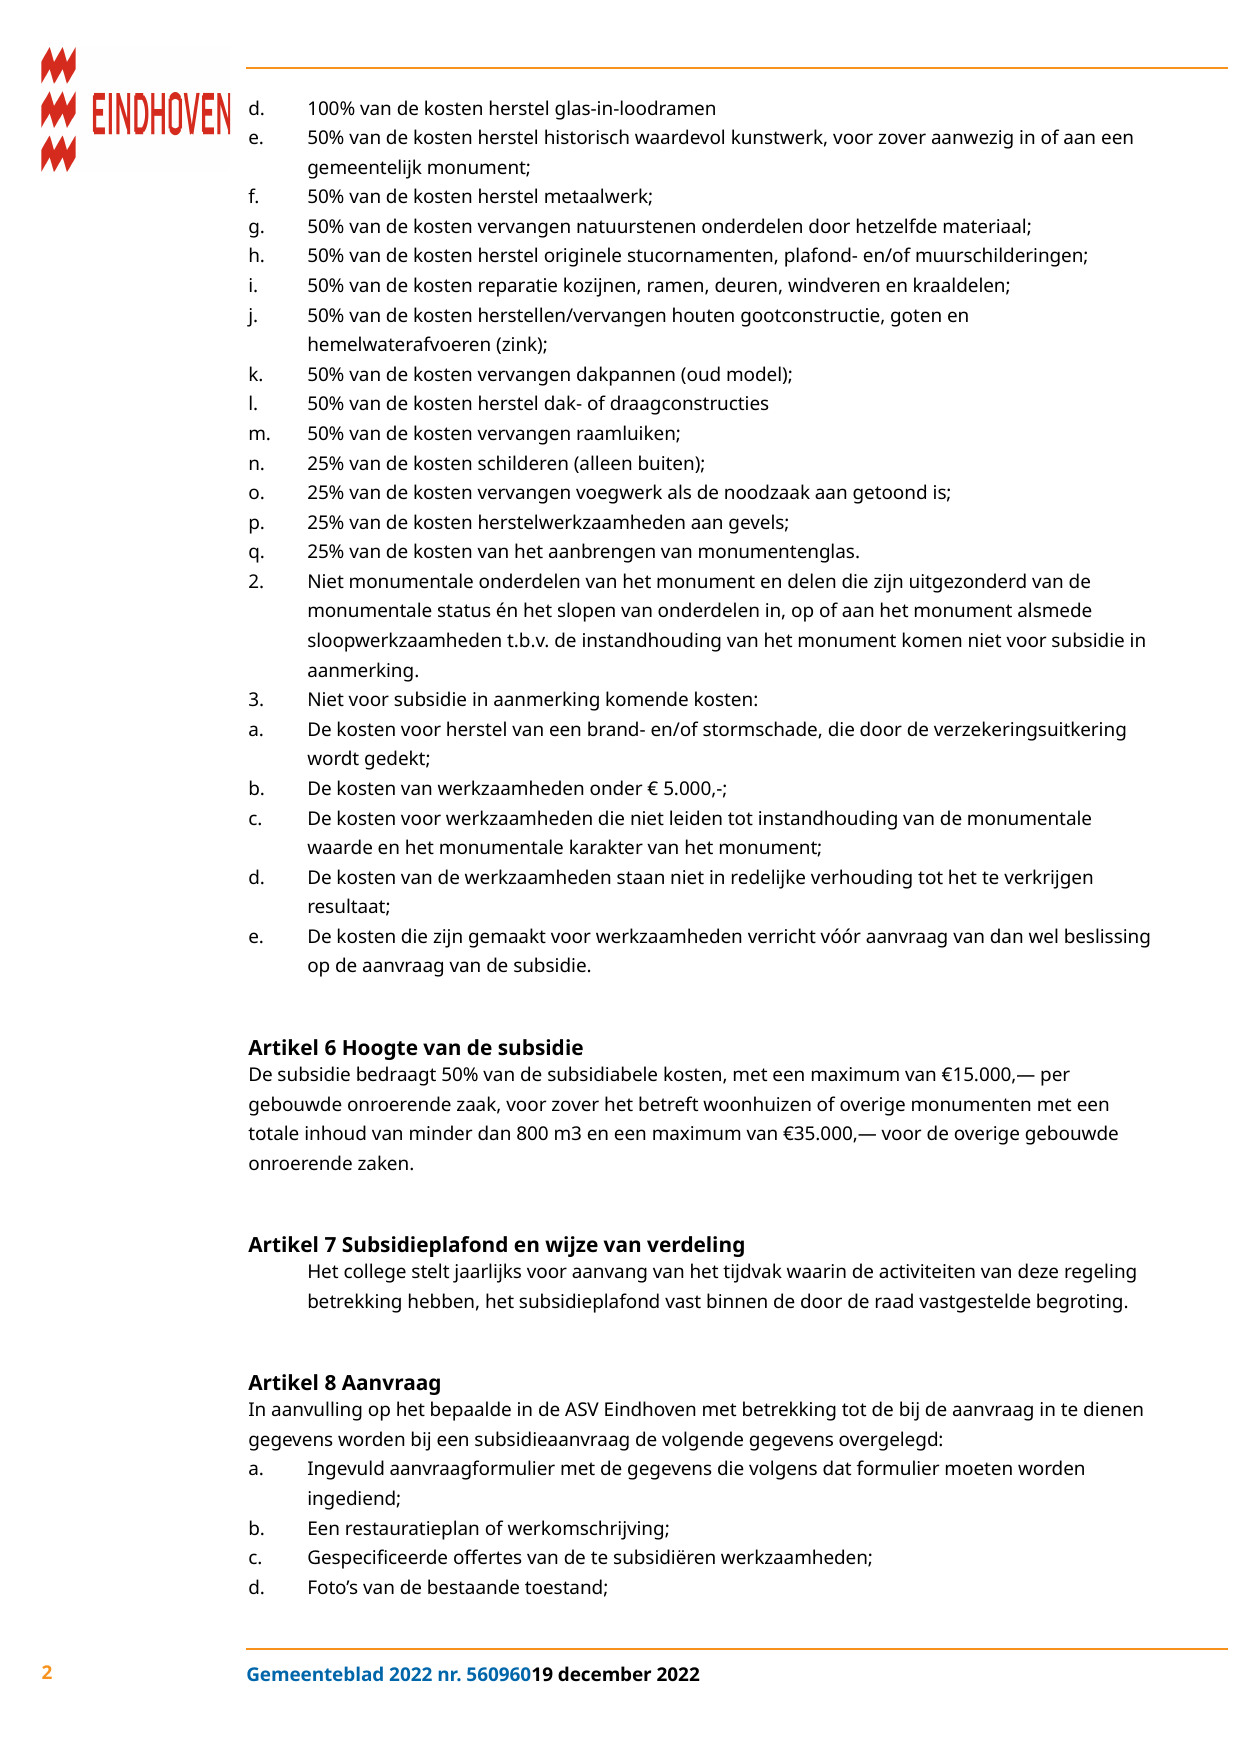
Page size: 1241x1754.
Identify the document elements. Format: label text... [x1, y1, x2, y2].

list Niet monumentale onderdelen van het monument en delen die zijn uitgezonderd van de monumentale status én het slopen van onderdelen in, op of aan het monument alsmede sloopwerkzaamheden t.b.v. de instandhouding van het monument komen niet voor subsidie in aanmerking. [248, 568, 1152, 683]
list Foto’s van de bestaande toestand; [248, 1574, 1152, 1599]
list Een restauratieplan of werkomschrijving; [248, 1515, 1152, 1540]
list 50% van de kosten reparatie kozijnen, ramen, deuren, windveren en kraaldelen; [248, 272, 1152, 298]
list 100% van de kosten herstel glas-in-loodramen [248, 95, 1152, 121]
text Artikel 7 Subsidieplafond en wijze van verdeling [248, 1230, 1152, 1258]
list 50% van de kosten herstel metaalwerk; [248, 183, 1152, 209]
list 25% van de kosten van het aanbrengen van monumentenglas. [248, 538, 1152, 564]
list 50% van de kosten herstellen/vervangen houten gootconstructie, goten en hemelwaterafvoeren (zink); [248, 302, 1152, 357]
list 50% van de kosten vervangen raamluiken; [248, 420, 1152, 446]
text Artikel 6 Hoogte van de subsidie [248, 1033, 1152, 1061]
list Het college stelt jaarlijks voor aanvang van het tijdvak waarin de activiteiten van deze regeling betrekking hebben, het subsidieplafond vast binnen de door de raad vastgestelde begroting. [248, 1258, 1152, 1314]
list Ingevuld aanvraagformulier met de gegevens die volgens dat formulier moeten worden ingediend; [248, 1456, 1152, 1511]
list De kosten van werkzaamheden onder € 5.000,-; [248, 775, 1152, 801]
picture [41, 47, 231, 172]
text Artikel 8 Aanvraag [248, 1368, 1152, 1396]
text In aanvulling op het bepaalde in de ASV Eindhoven met betrekking tot de bij de aanvraag in te dienen gegevens worden bij een subsidieaanvraag de volgende gegevens overgelegd: [248, 1396, 1152, 1452]
list 50% van de kosten herstel dak- of draagconstructies [248, 391, 1152, 416]
list 25% van de kosten schilderen (alleen buiten); [248, 450, 1152, 476]
list De kosten voor werkzaamheden die niet leiden tot instandhouding van de monumentale waarde en het monumentale karakter van het monument; [248, 805, 1152, 860]
list De kosten voor herstel van een brand- en/of stormschade, die door de verzekeringsuitkering wordt gedekt; [248, 716, 1152, 771]
list De kosten van de werkzaamheden staan niet in redelijke verhouding tot het te verkrijgen resultaat; [248, 864, 1152, 919]
list 25% van de kosten vervangen voegwerk als de noodzaak aan getoond is; [248, 479, 1152, 505]
list De kosten die zijn gemaakt voor werkzaamheden verricht vóór aanvraag van dan wel beslissing op de aanvraag van de subsidie. [248, 923, 1152, 978]
text De subsidie bedraagt 50% van de subsidiabele kosten, met een maximum van €15.000,— per gebouwde onroerende zaak, voor zover het betreft woonhuizen of overige monumenten met een totale inhoud van minder dan 800 m3 en een maximum van €35.000,— voor de overige gebouwde onroerende zaken. [248, 1061, 1152, 1176]
list Gespecificeerde offertes van de te subsidiëren werkzaamheden; [248, 1544, 1152, 1570]
list 50% van de kosten vervangen natuurstenen onderdelen door hetzelfde materiaal; [248, 213, 1152, 239]
list 50% van de kosten herstel originele stucornamenten, plafond- en/of muurschilderingen; [248, 243, 1152, 268]
list 50% van de kosten herstel historisch waardevol kunstwerk, voor zover aanwezig in of aan een gemeentelijk monument; [248, 124, 1152, 180]
list 50% van de kosten vervangen dakpannen (oud model); [248, 361, 1152, 387]
list Niet voor subsidie in aanmerking komende kosten: [248, 686, 1152, 712]
list 25% van de kosten herstelwerkzaamheden aan gevels; [248, 509, 1152, 535]
